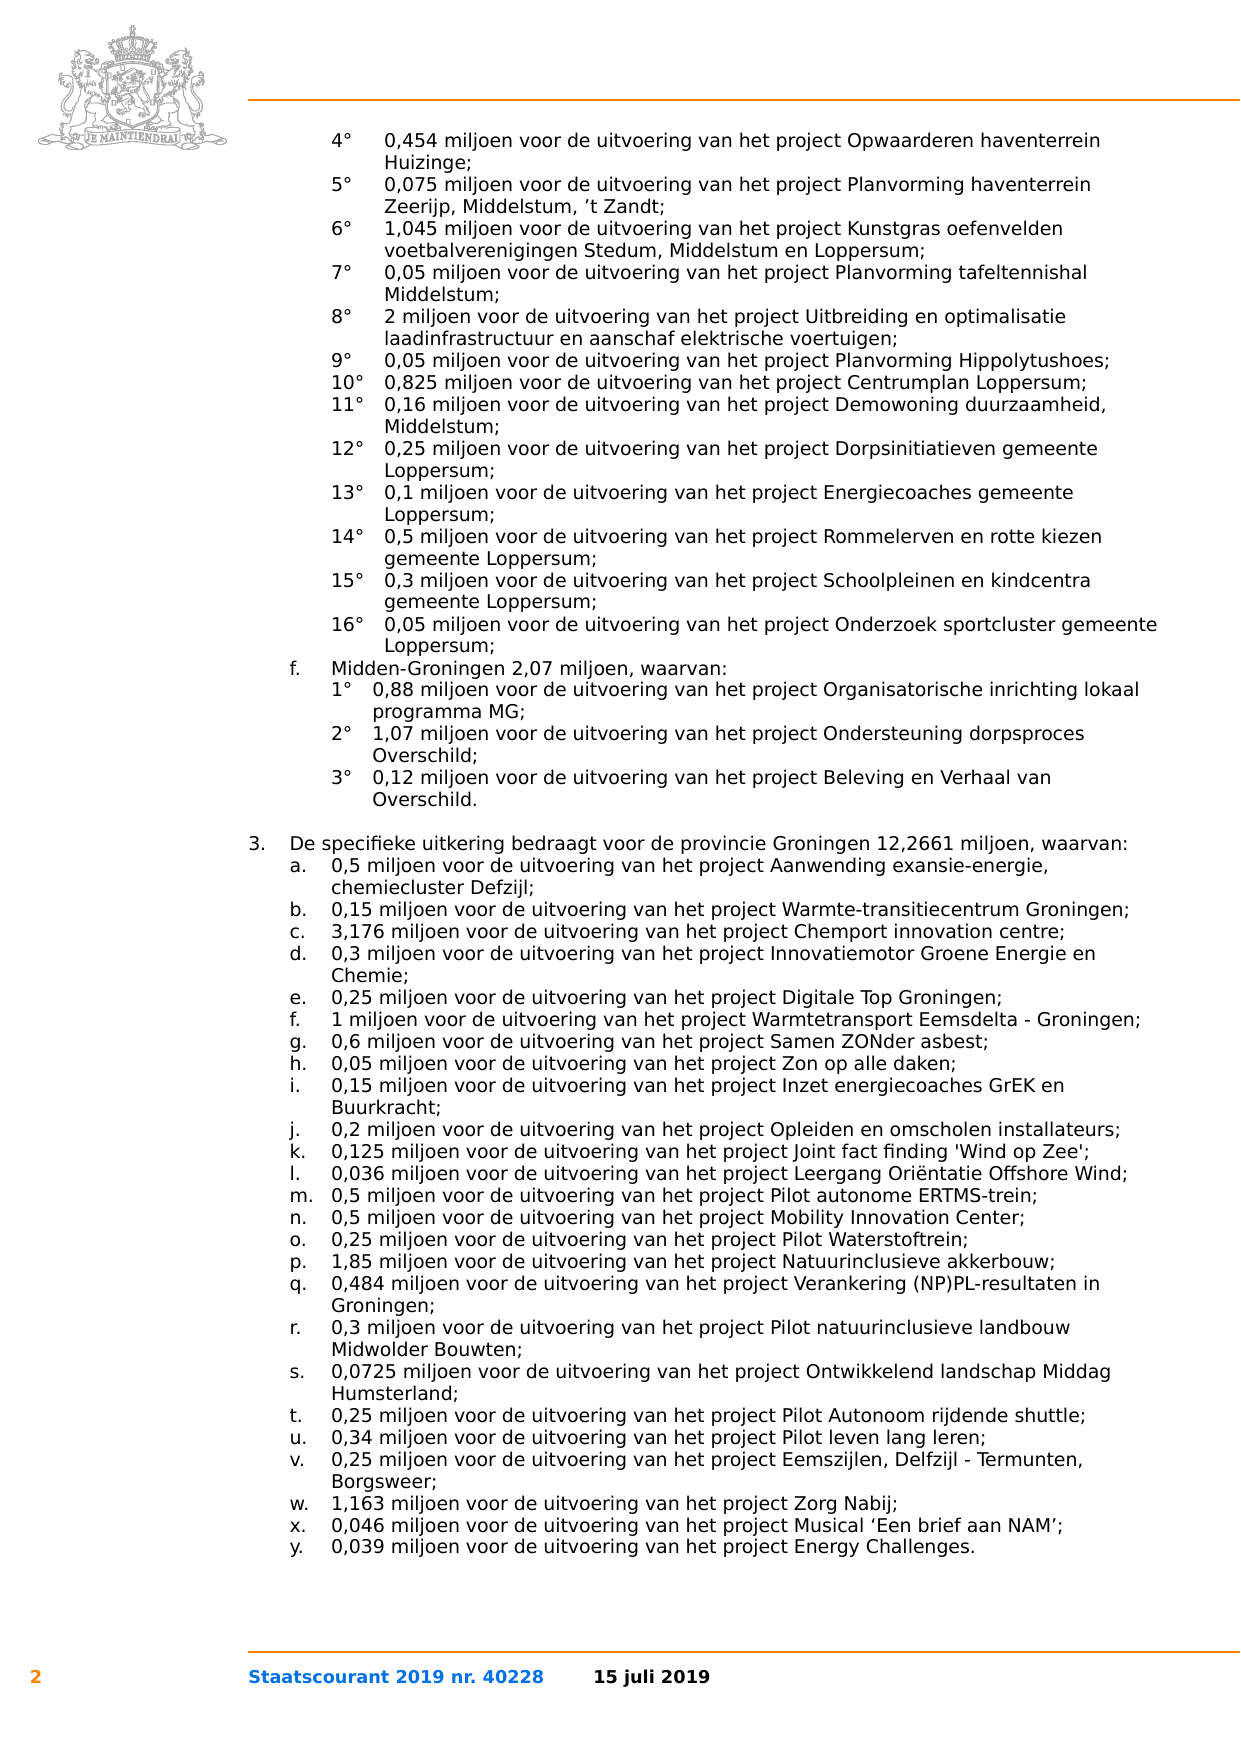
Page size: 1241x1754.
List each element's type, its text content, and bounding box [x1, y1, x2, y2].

text a. 0,5 miljoen voor de uitvoering van het project Aanwending exansie-energie, chemiecluster Defzijl; [289, 855, 1163, 899]
text l. 0,036 miljoen voor de uitvoering van het project Leergang Oriëntatie Offshore Wind; [289, 1163, 1163, 1185]
text p. 1,85 miljoen voor de uitvoering van het project Natuurinclusieve akkerbouw; [289, 1251, 1163, 1273]
text m. 0,5 miljoen voor de uitvoering van het project Pilot autonome ERTMS-trein; [289, 1185, 1163, 1207]
text 2° 1,07 miljoen voor de uitvoering van het project Ondersteuning dorpsproces Overschild; [331, 723, 1163, 767]
text 14° 0,5 miljoen voor de uitvoering van het project Rommelerven en rotte kiezen gemeente Loppersum; [331, 526, 1163, 569]
text 13° 0,1 miljoen voor de uitvoering van het project Energiecoaches gemeente Loppersum; [331, 482, 1163, 526]
text 10° 0,825 miljoen voor de uitvoering van het project Centrumplan Loppersum; [331, 372, 1163, 394]
picture [38, 25, 227, 150]
text 3. De specifieke uitkering bedraagt voor de provincie Groningen 12,2661 miljoen, waarvan: [248, 833, 1163, 855]
text 16° 0,05 miljoen voor de uitvoering van het project Onderzoek sportcluster gemeente Loppersum; [331, 613, 1163, 657]
text f. 1 miljoen voor de uitvoering van het project Warmtetransport Eemsdelta - Groningen; [289, 1009, 1163, 1031]
text 6° 1,045 miljoen voor de uitvoering van het project Kunstgras oefenvelden voetbalverenigingen Stedum, Middelstum en Loppersum; [331, 218, 1163, 262]
text u. 0,34 miljoen voor de uitvoering van het project Pilot leven lang leren; [289, 1427, 1163, 1448]
text c. 3,176 miljoen voor de uitvoering van het project Chemport innovation centre; [289, 921, 1163, 943]
text g. 0,6 miljoen voor de uitvoering van het project Samen ZONder asbest; [289, 1031, 1163, 1053]
text 3° 0,12 miljoen voor de uitvoering van het project Beleving en Verhaal van Overschild. [331, 767, 1163, 811]
text t. 0,25 miljoen voor de uitvoering van het project Pilot Autonoom rijdende shuttle; [289, 1404, 1163, 1427]
text r. 0,3 miljoen voor de uitvoering van het project Pilot natuurinclusieve landbouw Midwolder Bouwten; [289, 1317, 1163, 1361]
text n. 0,5 miljoen voor de uitvoering van het project Mobility Innovation Center; [289, 1207, 1163, 1229]
text 4° 0,454 miljoen voor de uitvoering van het project Opwaarderen haventerrein Huizinge; [331, 130, 1163, 174]
text 7° 0,05 miljoen voor de uitvoering van het project Planvorming tafeltennishal Middelstum; [331, 262, 1163, 306]
text e. 0,25 miljoen voor de uitvoering van het project Digitale Top Groningen; [289, 987, 1163, 1009]
text x. 0,046 miljoen voor de uitvoering van het project Musical ‘Een brief aan NAM’; [289, 1514, 1163, 1536]
text 5° 0,075 miljoen voor de uitvoering van het project Planvorming haventerrein Zeerijp, Middelstum, ’t Zandt; [331, 174, 1163, 218]
text 1° 0,88 miljoen voor de uitvoering van het project Organisatorische inrichting lokaal programma MG; [331, 679, 1163, 723]
text 11° 0,16 miljoen voor de uitvoering van het project Demowoning duurzaamheid, Middelstum; [331, 394, 1163, 438]
text d. 0,3 miljoen voor de uitvoering van het project Innovatiemotor Groene Energie en Chemie; [289, 943, 1163, 987]
text h. 0,05 miljoen voor de uitvoering van het project Zon op alle daken; [289, 1053, 1163, 1075]
text b. 0,15 miljoen voor de uitvoering van het project Warmte-transitiecentrum Groningen; [289, 899, 1163, 921]
text 12° 0,25 miljoen voor de uitvoering van het project Dorpsinitiatieven gemeente Loppersum; [331, 438, 1163, 482]
text f. Midden-Groningen 2,07 miljoen, waarvan: [289, 657, 1163, 679]
text y. 0,039 miljoen voor de uitvoering van het project Energy Challenges. [289, 1536, 1163, 1558]
text i. 0,15 miljoen voor de uitvoering van het project Inzet energiecoaches GrEK en Buurkracht; [289, 1075, 1163, 1119]
text 15° 0,3 miljoen voor de uitvoering van het project Schoolpleinen en kindcentra gemeente Loppersum; [331, 569, 1163, 613]
text j. 0,2 miljoen voor de uitvoering van het project Opleiden en omscholen installateurs; [289, 1119, 1163, 1141]
text v. 0,25 miljoen voor de uitvoering van het project Eemszijlen, Delfzijl - Termunten, Borgsweer; [289, 1448, 1163, 1492]
text 8° 2 miljoen voor de uitvoering van het project Uitbreiding en optimalisatie laadinfrastructuur en aanschaf elektrische voertuigen; [331, 306, 1163, 350]
text o. 0,25 miljoen voor de uitvoering van het project Pilot Waterstoftrein; [289, 1229, 1163, 1251]
text w. 1,163 miljoen voor de uitvoering van het project Zorg Nabij; [289, 1492, 1163, 1514]
text k. 0,125 miljoen voor de uitvoering van het project Joint fact finding 'Wind op Zee'; [289, 1141, 1163, 1163]
text q. 0,484 miljoen voor de uitvoering van het project Verankering (NP)PL-resultaten in Groningen; [289, 1273, 1163, 1317]
text s. 0,0725 miljoen voor de uitvoering van het project Ontwikkelend landschap Middag Humsterland; [289, 1361, 1163, 1404]
text 9° 0,05 miljoen voor de uitvoering van het project Planvorming Hippolytushoes; [331, 350, 1163, 372]
